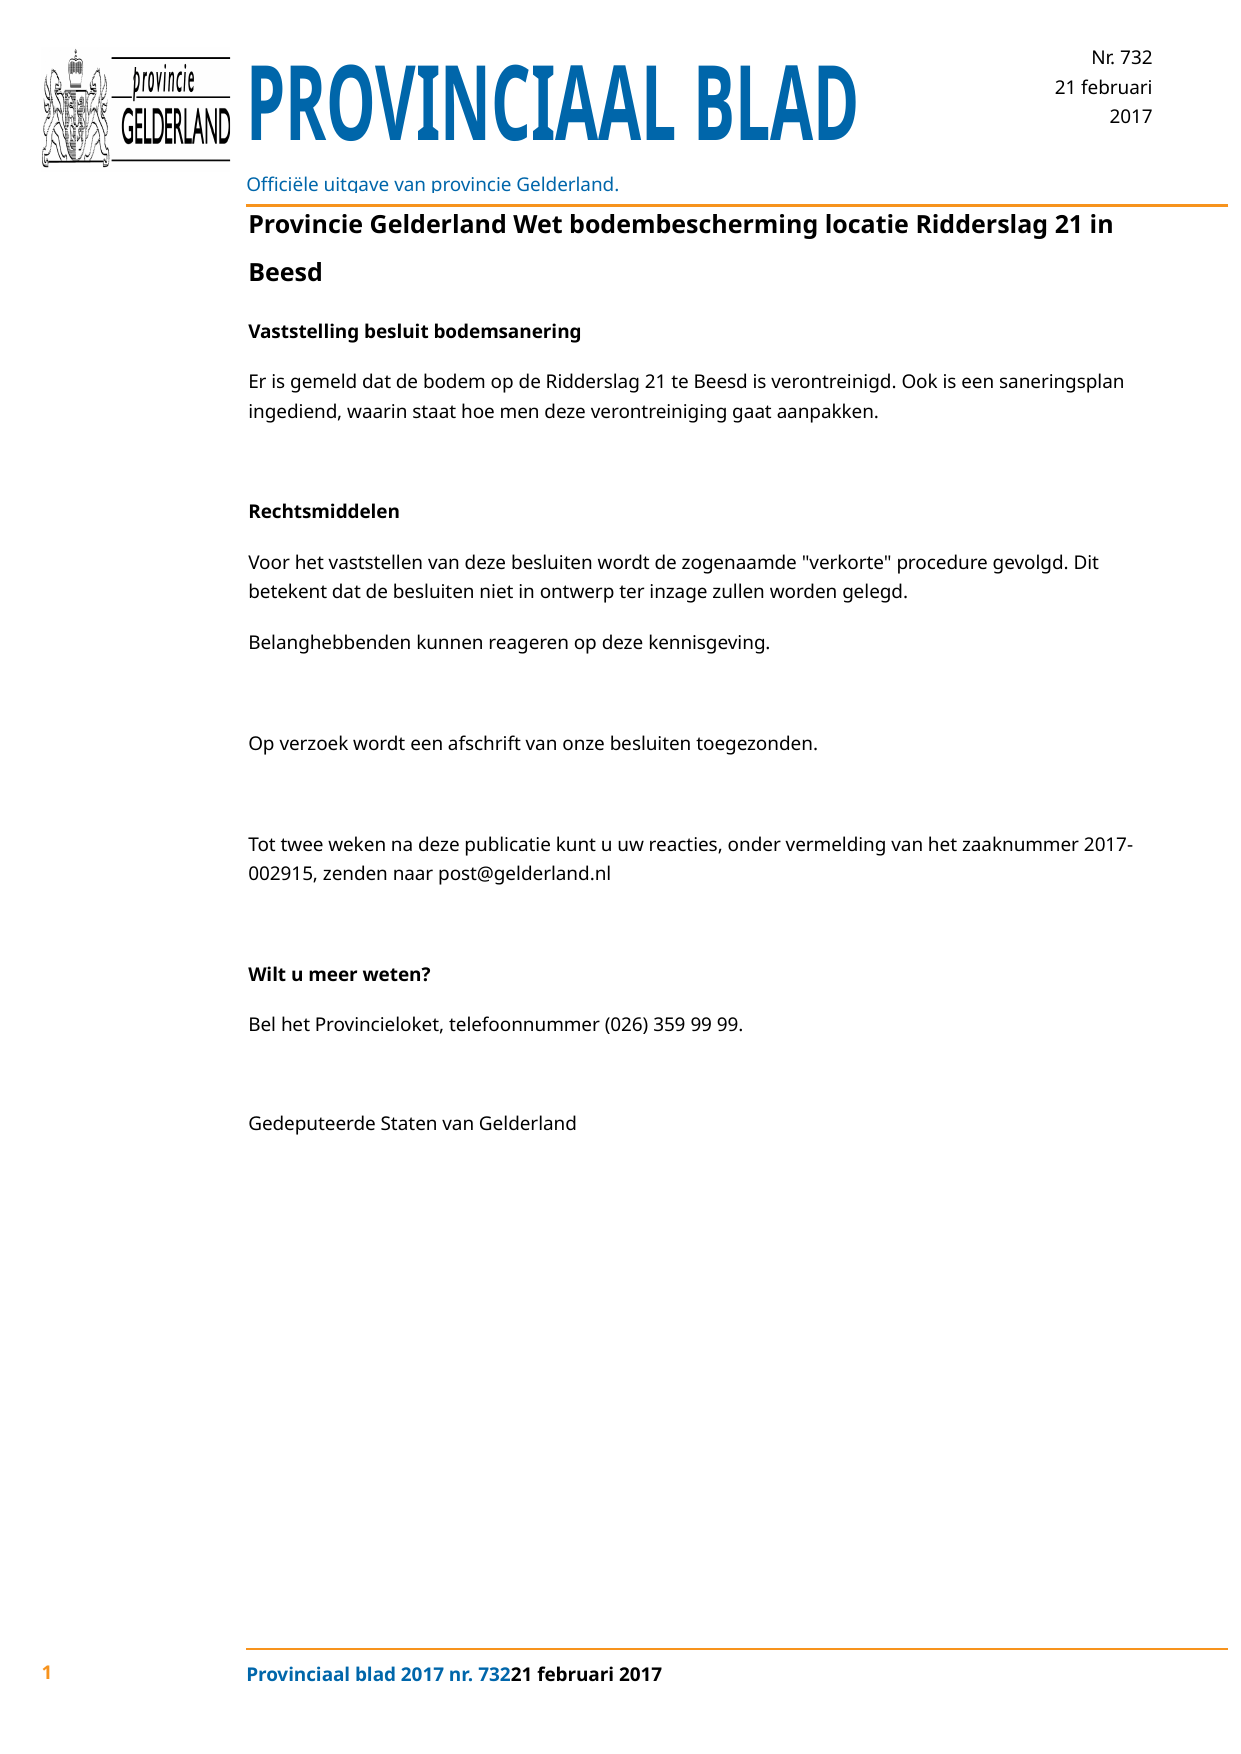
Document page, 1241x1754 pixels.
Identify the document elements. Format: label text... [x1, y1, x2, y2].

picture [41, 47, 231, 172]
text Tot twee weken na deze publicatie kunt u uw reacties, onder vermelding van het zaaknummer 2017-002915, zenden naar post@gelderland.nl [248, 831, 1152, 886]
text Belanghebbenden kunnen reageren op deze kennisgeving. [248, 629, 1152, 655]
text Vaststelling besluit bodemsanering [248, 318, 1152, 344]
text Op verzoek wordt een afschrift van onze besluiten toegezonden. [248, 730, 1152, 756]
text Er is gemeld dat de bodem op de Ridderslag 21 te Beesd is verontreinigd. Ook is een saneringsplan ingediend, waarin staat hoe men deze verontreiniging gaat aanpakken. [248, 368, 1152, 424]
text Wilt u meer weten? [248, 961, 1152, 987]
text Rechtsmiddelen [248, 499, 1152, 524]
text Provincie Gelderland Wet bodembescherming locatie Ridderslag 21 in Beesd [248, 207, 1152, 288]
text Gedeputeerde Staten van Gelderland [248, 1110, 1152, 1136]
text Bel het Provincieloket, telefoonnummer (026) 359 99 99. [248, 1012, 1152, 1037]
text Voor het vaststellen van deze besluiten wordt de zogenaamde "verkorte" procedure gevolgd. Dit betekent dat de besluiten niet in ontwerp ter inzage zullen worden gelegd. [248, 549, 1152, 604]
